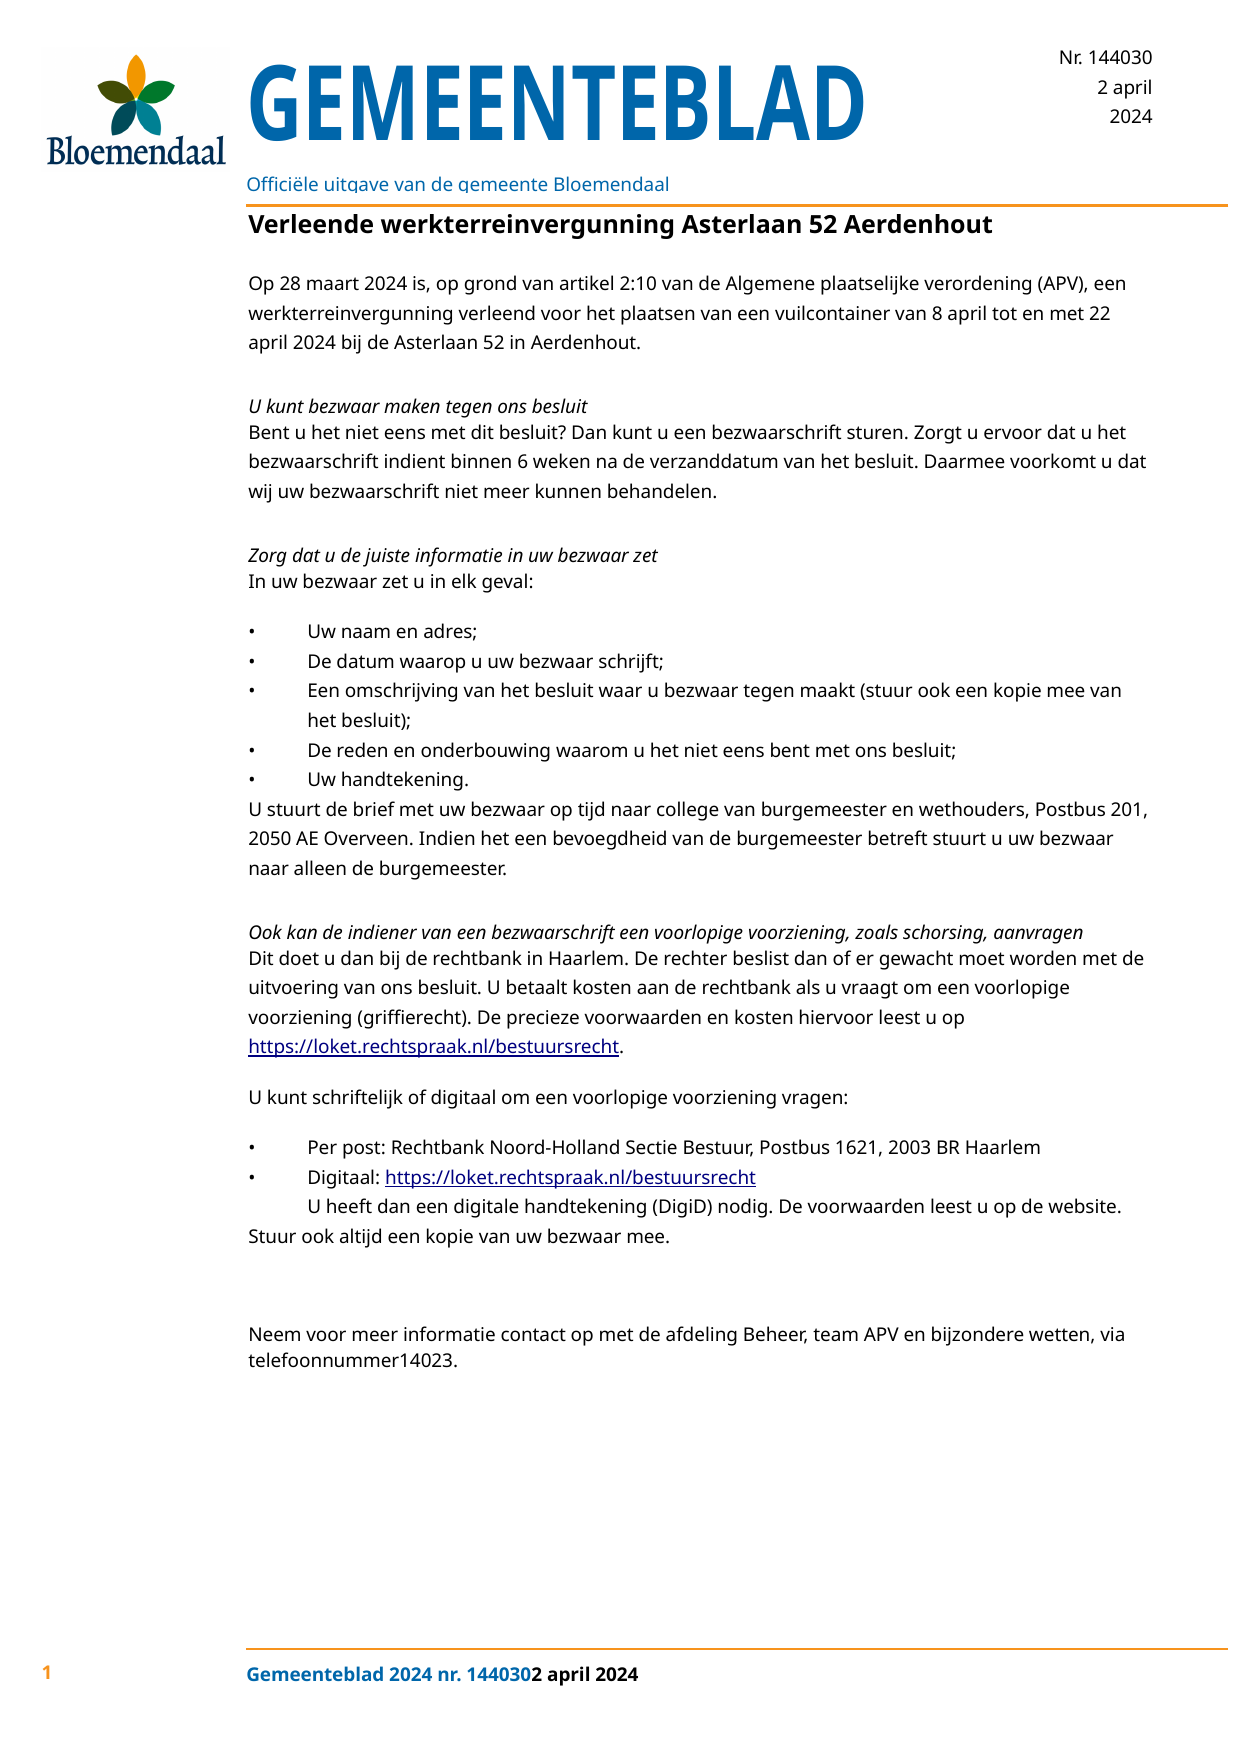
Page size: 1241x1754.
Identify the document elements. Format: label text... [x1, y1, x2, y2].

text In uw bezwaar zet u in elk geval: [248, 568, 1152, 594]
text Bent u het niet eens met dit besluit? Dan kunt u een bezwaarschrift sturen. Zorgt u ervoor dat u het bezwaarschrift indient binnen 6 weken na de verzanddatum van het besluit. Daarmee voorkomt u dat wij uw bezwaarschrift niet meer kunnen behandelen. [248, 419, 1152, 504]
list U heeft dan een digitale handtekening (DigiD) nodig. De voorwaarden leest u op de website. [248, 1193, 1152, 1219]
list De datum waarop u uw bezwaar schrijft; [248, 648, 1152, 674]
text Op 28 maart 2024 is, op grond van artikel 2:10 van de Algemene plaatselijke verordening (APV), een werkterreinvergunning verleend voor het plaatsen van een vuilcontainer van 8 april tot en met 22 april 2024 bij de Asterlaan 52 in Aerdenhout. [248, 270, 1152, 355]
list Uw naam en adres; [248, 618, 1152, 644]
list Een omschrijving van het besluit waar u bezwaar tegen maakt (stuur ook een kopie mee van het besluit); [248, 678, 1152, 733]
text Zorg dat u de juiste informatie in uw bezwaar zet [248, 542, 1152, 568]
text U kunt schriftelijk of digitaal om een voorlopige voorziening vragen: [248, 1084, 1152, 1110]
list Digitaal: https://loket.rechtspraak.nl/bestuursrecht [248, 1164, 1152, 1190]
text U kunt bezwaar maken tegen ons besluit [248, 393, 1152, 419]
list Per post: Rechtbank Noord-Holland Sectie Bestuur, Postbus 1621, 2003 BR Haarlem [248, 1134, 1152, 1160]
text Neem voor meer informatie contact op met de afdeling Beheer, team APV en bijzondere wetten, via telefoonnummer14023. [248, 1321, 1152, 1373]
list De reden en onderbouwing waarom u het niet eens bent met ons besluit; [248, 737, 1152, 762]
picture [41, 47, 231, 172]
list Uw handtekening. [248, 766, 1152, 792]
text U stuurt de brief met uw bezwaar op tijd naar college van burgemeester en wethouders, Postbus 201, 2050 AE Overveen. Indien het een bevoegdheid van de burgemeester betreft stuurt u uw bezwaar naar alleen de burgemeester. [248, 796, 1152, 881]
text Dit doet u dan bij de rechtbank in Haarlem. De rechter beslist dan of er gewacht moet worden met de uitvoering van ons besluit. U betaalt kosten aan de rechtbank als u vraagt om een voorlopige voorziening (griffierecht). De precieze voorwaarden en kosten hiervoor leest u op https://loket.rechtspraak.nl/bestuursrecht. [248, 945, 1152, 1059]
text Verleende werkterreinvergunning Asterlaan 52 Aerdenhout [248, 207, 1152, 241]
text Stuur ook altijd een kopie van uw bezwaar mee. [248, 1223, 1152, 1249]
text Ook kan de indiener van een bezwaarschrift een voorlopige voorziening, zoals schorsing, aanvragen [248, 919, 1152, 945]
